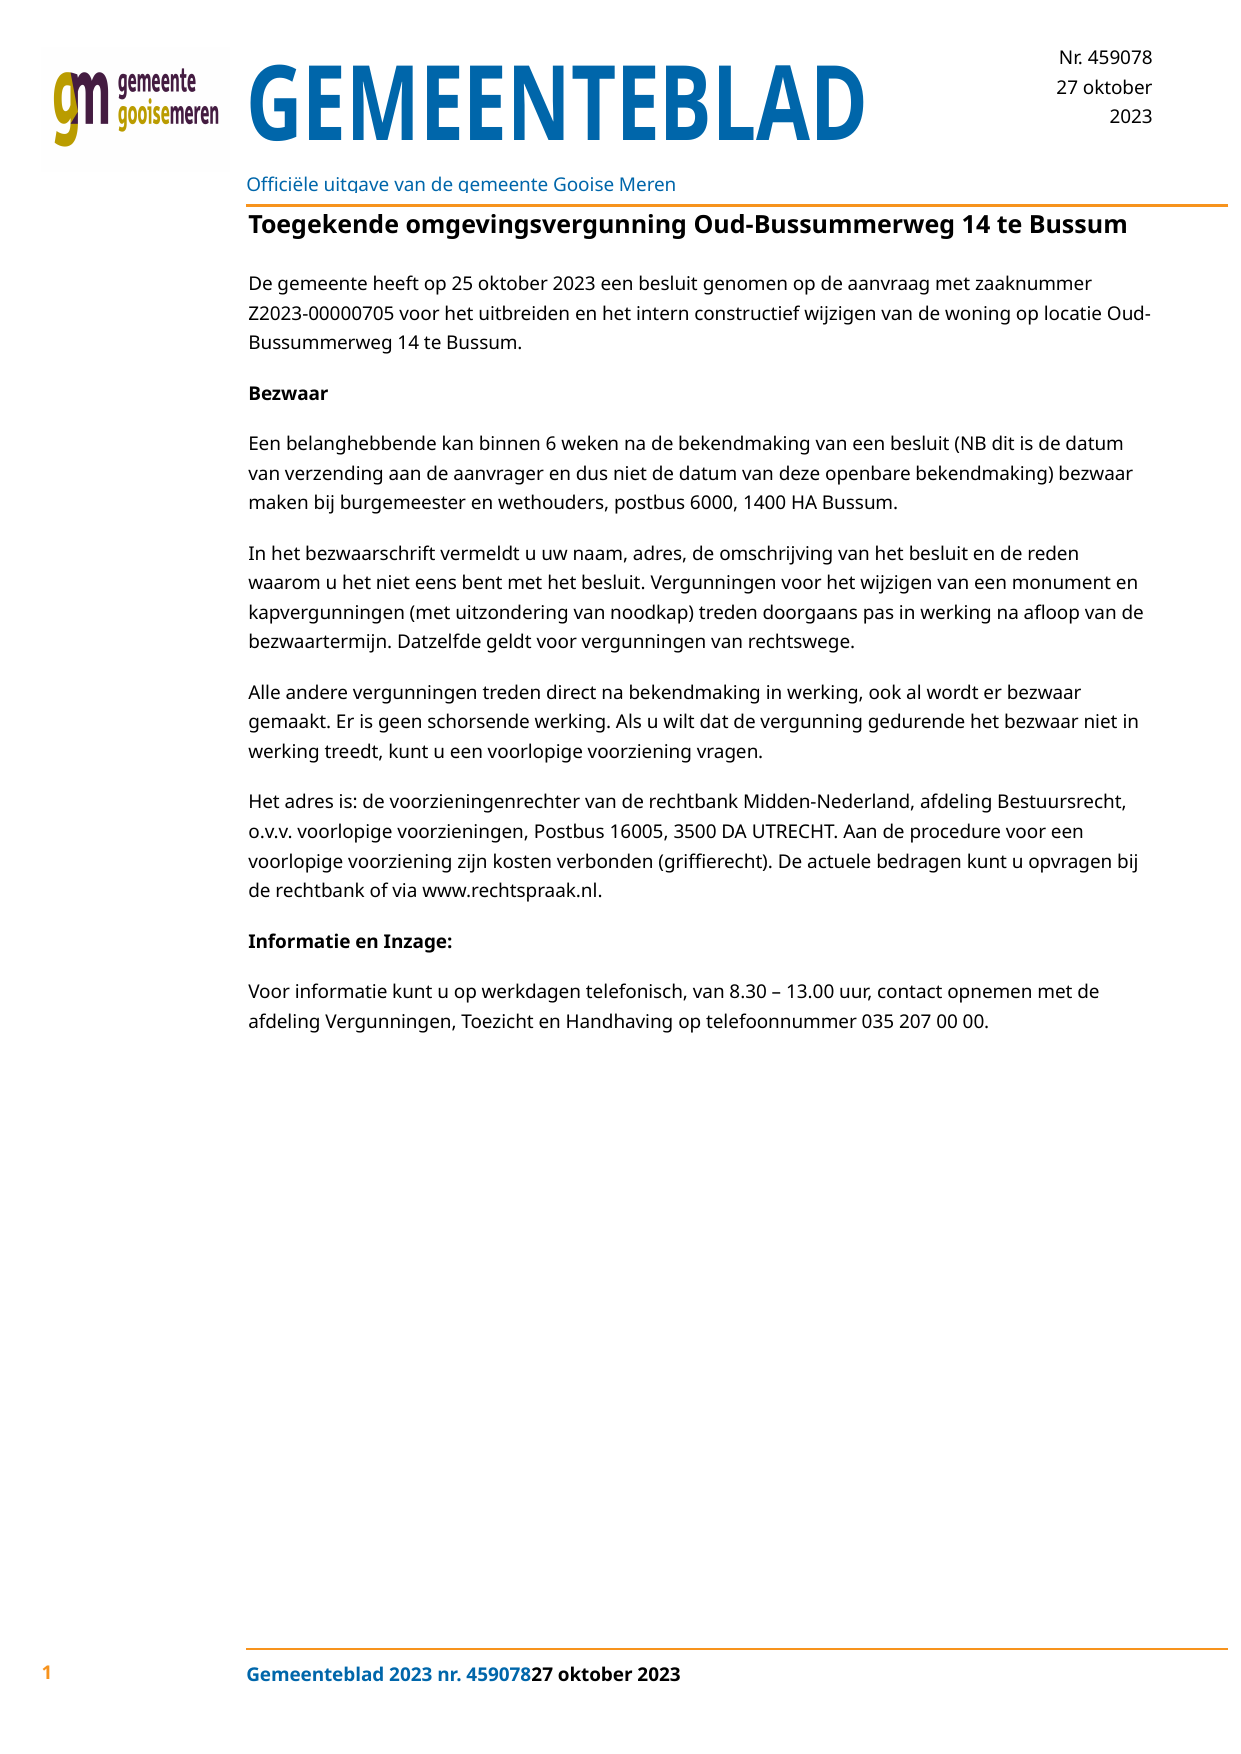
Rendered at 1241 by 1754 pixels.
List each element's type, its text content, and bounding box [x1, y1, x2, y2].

text Alle andere vergunningen treden direct na bekendmaking in werking, ook al wordt er bezwaar gemaakt. Er is geen schorsende werking. Als u wilt dat de vergunning gedurende het bezwaar niet in werking treedt, kunt u een voorlopige voorziening vragen. [248, 679, 1152, 764]
text Informatie en Inzage: [248, 928, 1152, 953]
text Het adres is: de voorzieningenrechter van de rechtbank Midden-Nederland, afdeling Bestuursrecht, o.v.v. voorlopige voorzieningen, Postbus 16005, 3500 DA UTRECHT. Aan de procedure voor een voorlopige voorziening zijn kosten verbonden (griffierecht). De actuele bedragen kunt u opvragen bij de rechtbank of via www.rechtspraak.nl. [248, 789, 1152, 903]
text Een belanghebbende kan binnen 6 weken na de bekendmaking van een besluit (NB dit is de datum van verzending aan de aanvrager en dus niet de datum van deze openbare bekendmaking) bezwaar maken bij burgemeester en wethouders, postbus 6000, 1400 HA Bussum. [248, 430, 1152, 515]
text Voor informatie kunt u op werkdagen telefonisch, van 8.30 – 13.00 uur, contact opnemen met de afdeling Vergunningen, Toezicht en Handhaving op telefoonnummer 035 207 00 00. [248, 978, 1152, 1033]
text Bezwaar [248, 380, 1152, 406]
text Toegekende omgevingsvergunning Oud-Bussummerweg 14 te Bussum [248, 207, 1152, 241]
picture [41, 47, 231, 172]
text De gemeente heeft op 25 oktober 2023 een besluit genomen op de aanvraag met zaaknummer Z2023-00000705 voor het uitbreiden en het intern constructief wijzigen van de woning op locatie Oud-Bussummerweg 14 te Bussum. [248, 270, 1152, 355]
text In het bezwaarschrift vermeldt u uw naam, adres, de omschrijving van het besluit en de reden waarom u het niet eens bent met het besluit. Vergunningen voor het wijzigen van een monument en kapvergunningen (met uitzondering van noodkap) treden doorgaans pas in werking na afloop van de bezwaartermijn. Datzelfde geldt voor vergunningen van rechtswege. [248, 540, 1152, 654]
